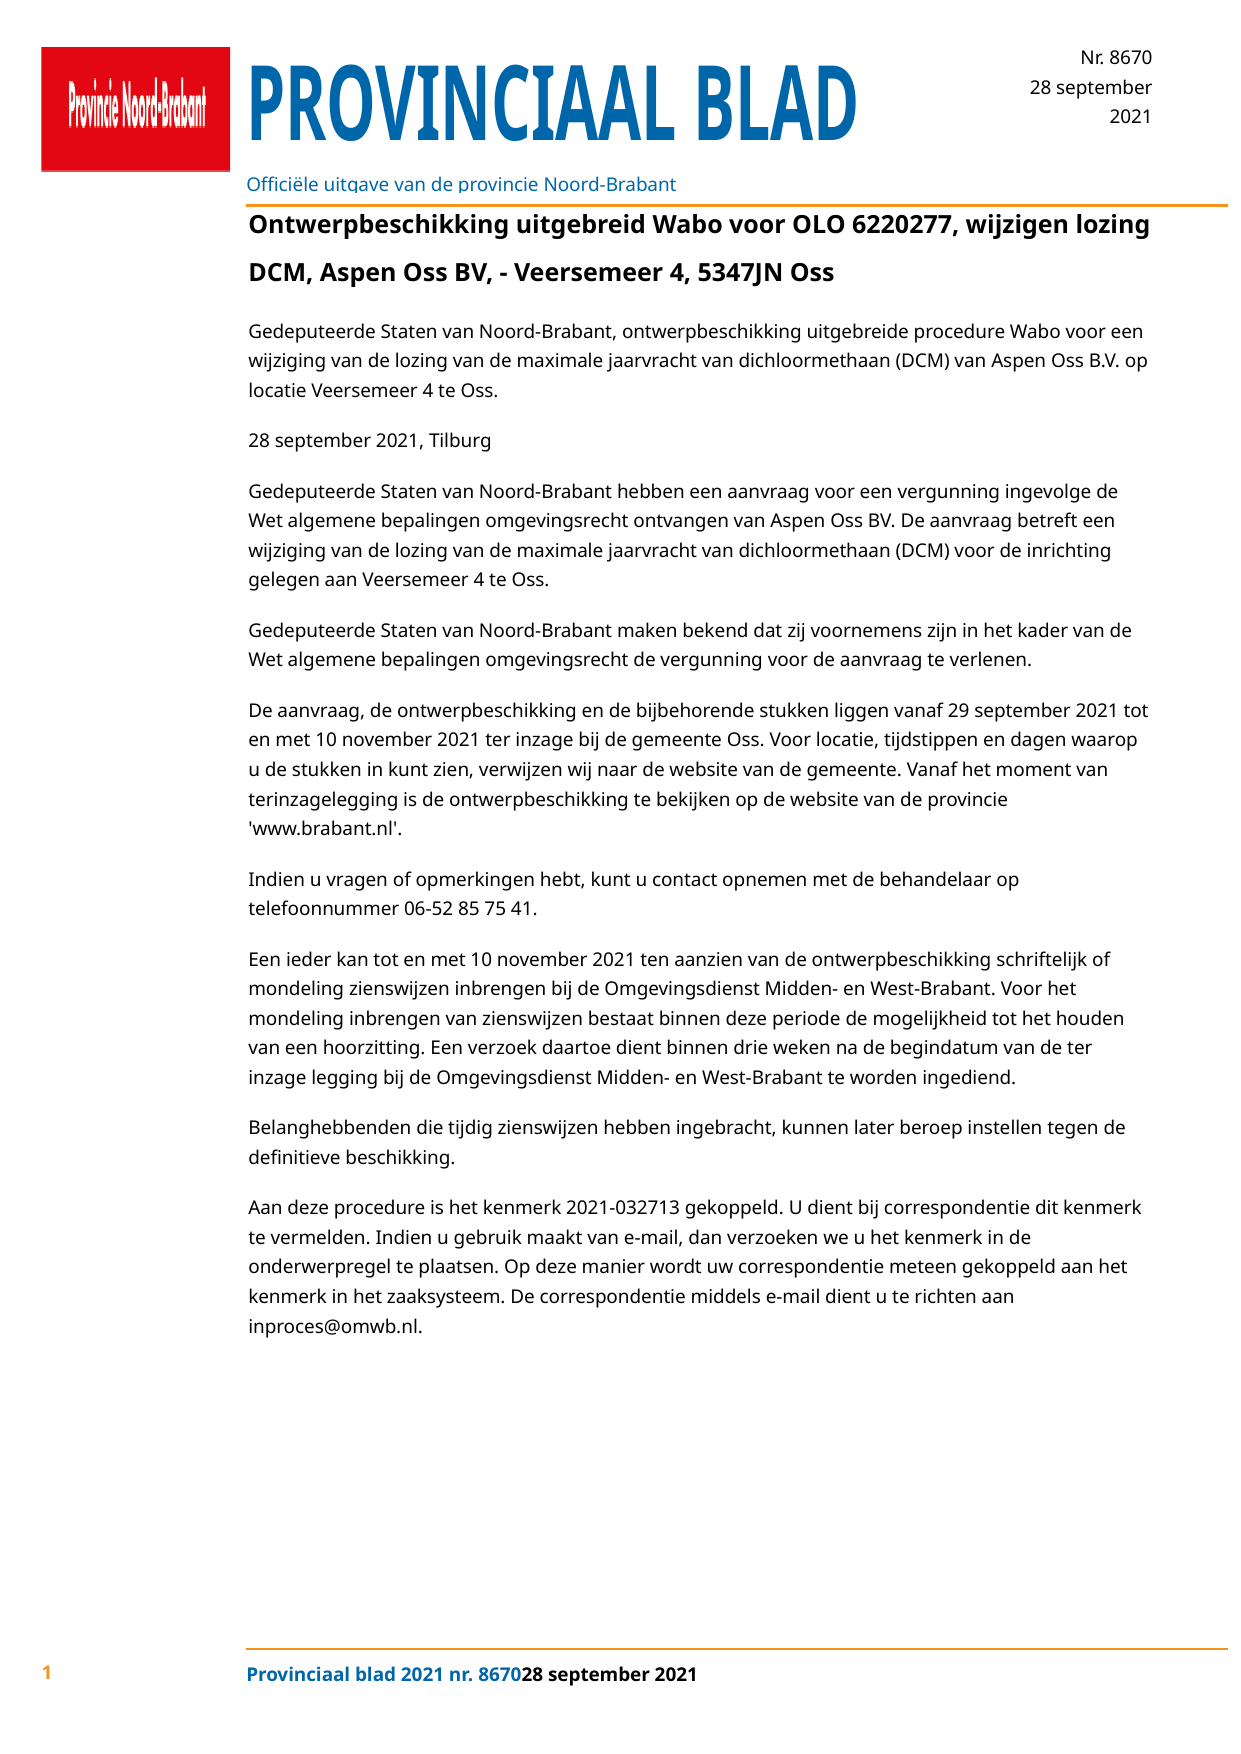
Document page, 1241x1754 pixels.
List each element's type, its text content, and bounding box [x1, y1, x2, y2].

text Indien u vragen of opmerkingen hebt, kunt u contact opnemen met de behandelaar op telefoonnummer 06-52 85 75 41. [248, 866, 1152, 921]
text Aan deze procedure is het kenmerk 2021-032713 gekoppeld. U dient bij correspondentie dit kenmerk te vermelden. Indien u gebruik maakt van e-mail, dan verzoeken we u het kenmerk in de onderwerpregel te plaatsen. Op deze manier wordt uw correspondentie meteen gekoppeld aan het kenmerk in het zaaksysteem. De correspondentie middels e-mail dient u te richten aan inproces@omwb.nl. [248, 1194, 1152, 1339]
text Gedeputeerde Staten van Noord-Brabant, ontwerpbeschikking uitgebreide procedure Wabo voor een wijziging van de lozing van de maximale jaarvracht van dichloormethaan (DCM) van Aspen Oss B.V. op locatie Veersemeer 4 te Oss. [248, 318, 1152, 403]
text Belanghebbenden die tijdig zienswijzen hebben ingebracht, kunnen later beroep instellen tegen de definitieve beschikking. [248, 1114, 1152, 1170]
text Ontwerpbeschikking uitgebreid Wabo voor OLO 6220277, wijzigen lozing DCM, Aspen Oss BV, - Veersemeer 4, 5347JN Oss [248, 207, 1152, 288]
text 28 september 2021, Tilburg [248, 427, 1152, 453]
picture [41, 47, 231, 172]
text Gedeputeerde Staten van Noord-Brabant maken bekend dat zij voornemens zijn in het kader van de Wet algemene bepalingen omgevingsrecht de vergunning voor de aanvraag te verlenen. [248, 617, 1152, 672]
text De aanvraag, de ontwerpbeschikking en de bijbehorende stukken liggen vanaf 29 september 2021 tot en met 10 november 2021 ter inzage bij de gemeente Oss. Voor locatie, tijdstippen en dagen waarop u de stukken in kunt zien, verwijzen wij naar de website van de gemeente. Vanaf het moment van terinzagelegging is de ontwerpbeschikking te bekijken op de website van de provincie 'www.brabant.nl'. [248, 697, 1152, 841]
text Gedeputeerde Staten van Noord-Brabant hebben een aanvraag voor een vergunning ingevolge de Wet algemene bepalingen omgevingsrecht ontvangen van Aspen Oss BV. De aanvraag betreft een wijziging van de lozing van de maximale jaarvracht van dichloormethaan (DCM) voor de inrichting gelegen aan Veersemeer 4 te Oss. [248, 478, 1152, 592]
text Een ieder kan tot en met 10 november 2021 ten aanzien van de ontwerpbeschikking schriftelijk of mondeling zienswijzen inbrengen bij de Omgevingsdienst Midden- en West-Brabant. Voor het mondeling inbrengen van zienswijzen bestaat binnen deze periode de mogelijkheid tot het houden van een hoorzitting. Een verzoek daartoe dient binnen drie weken na de begindatum van de ter inzage legging bij de Omgevingsdienst Midden- en West-Brabant te worden ingediend. [248, 946, 1152, 1090]
